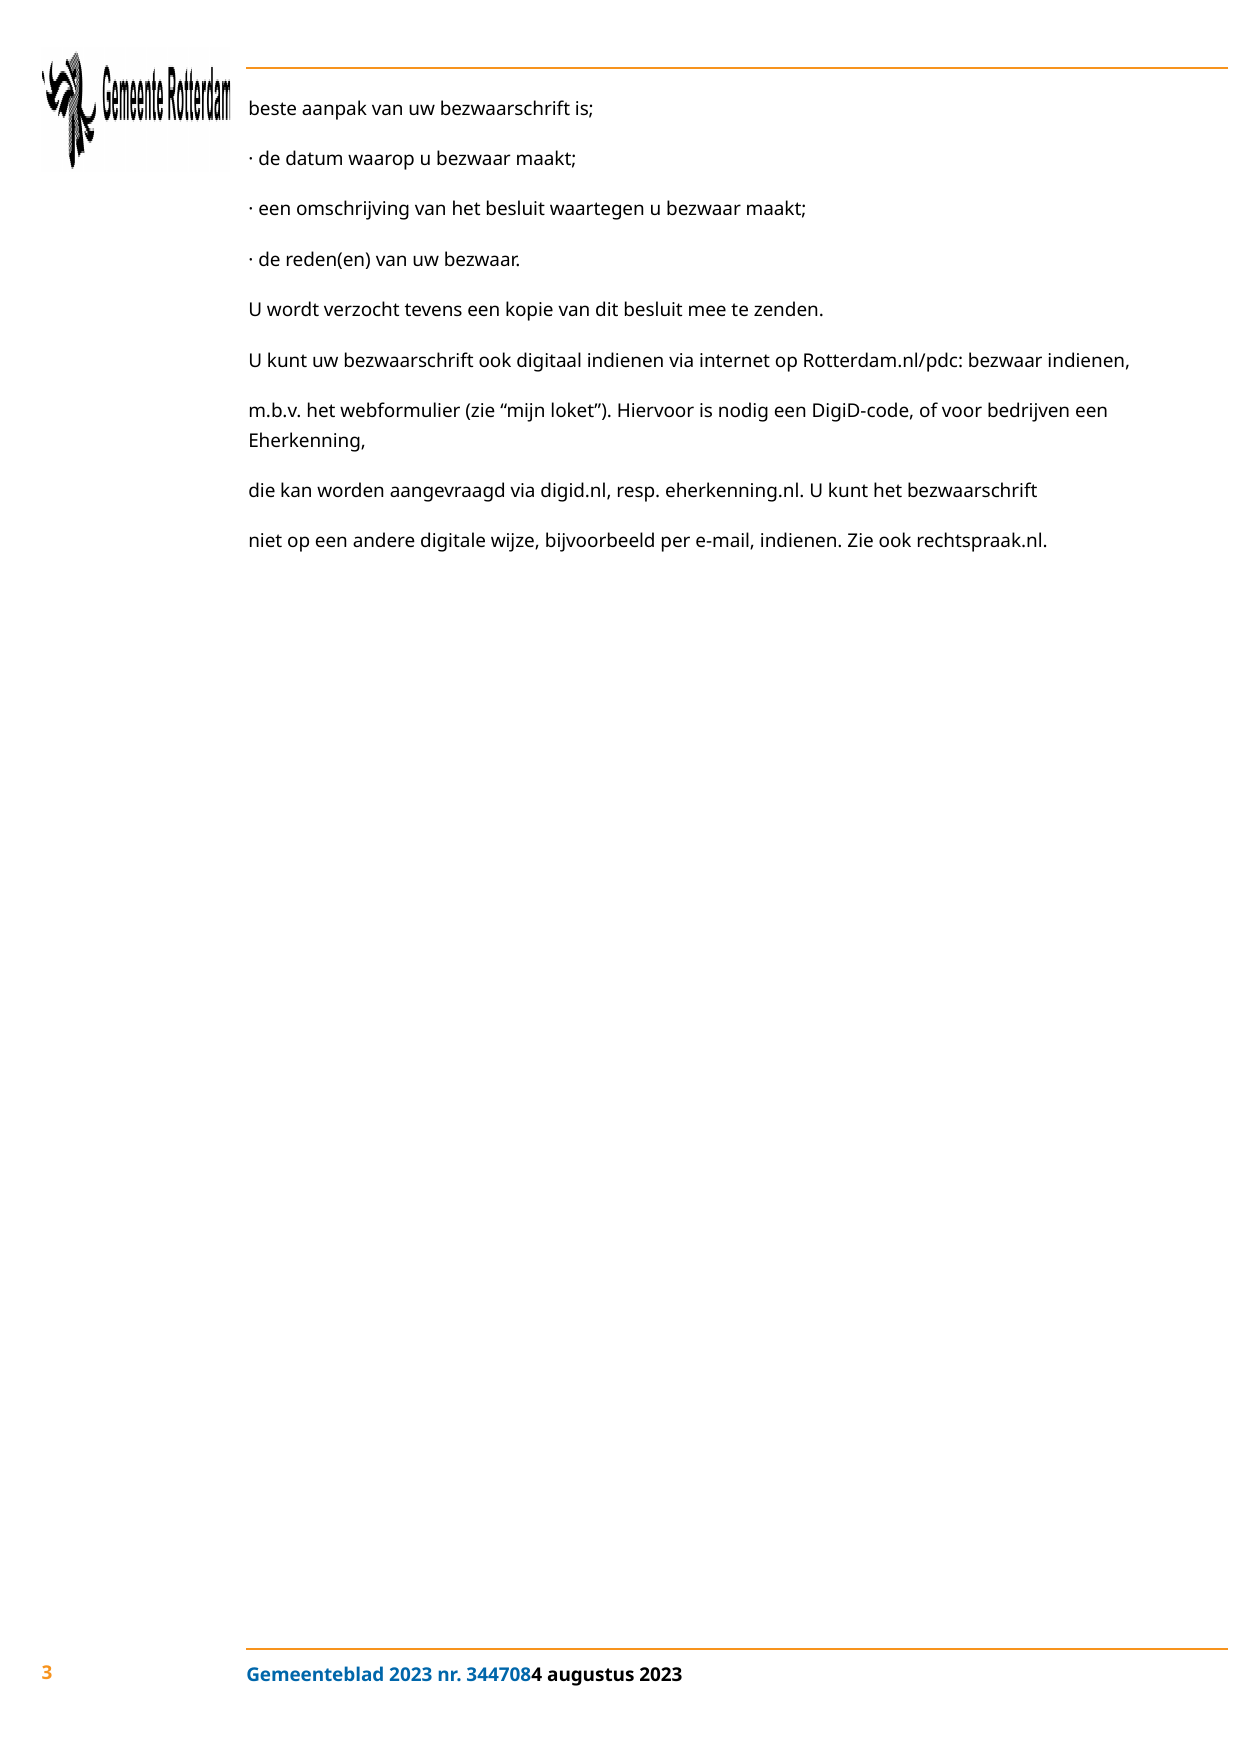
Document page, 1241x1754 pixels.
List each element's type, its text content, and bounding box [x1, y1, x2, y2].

text · een omschrijving van het besluit waartegen u bezwaar maakt; [248, 196, 1152, 221]
text m.b.v. het webformulier (zie “mijn loket”). Hiervoor is nodig een DigiD-code, of voor bedrijven een Eherkenning, [248, 397, 1152, 453]
text U wordt verzocht tevens een kopie van dit besluit mee te zenden. [248, 296, 1152, 322]
text niet op een andere digitale wijze, bijvoorbeeld per e-mail, indienen. Zie ook rechtspraak.nl. [248, 528, 1152, 553]
text U kunt uw bezwaarschrift ook digitaal indienen via internet op Rotterdam.nl/pdc: bezwaar indienen, [248, 347, 1152, 373]
text beste aanpak van uw bezwaarschrift is; [248, 95, 1152, 121]
text die kan worden aangevraagd via digid.nl, resp. eherkenning.nl. U kunt het bezwaarschrift [248, 477, 1152, 503]
text · de reden(en) van uw bezwaar. [248, 246, 1152, 272]
text · de datum waarop u bezwaar maakt; [248, 145, 1152, 171]
picture [41, 47, 231, 172]
